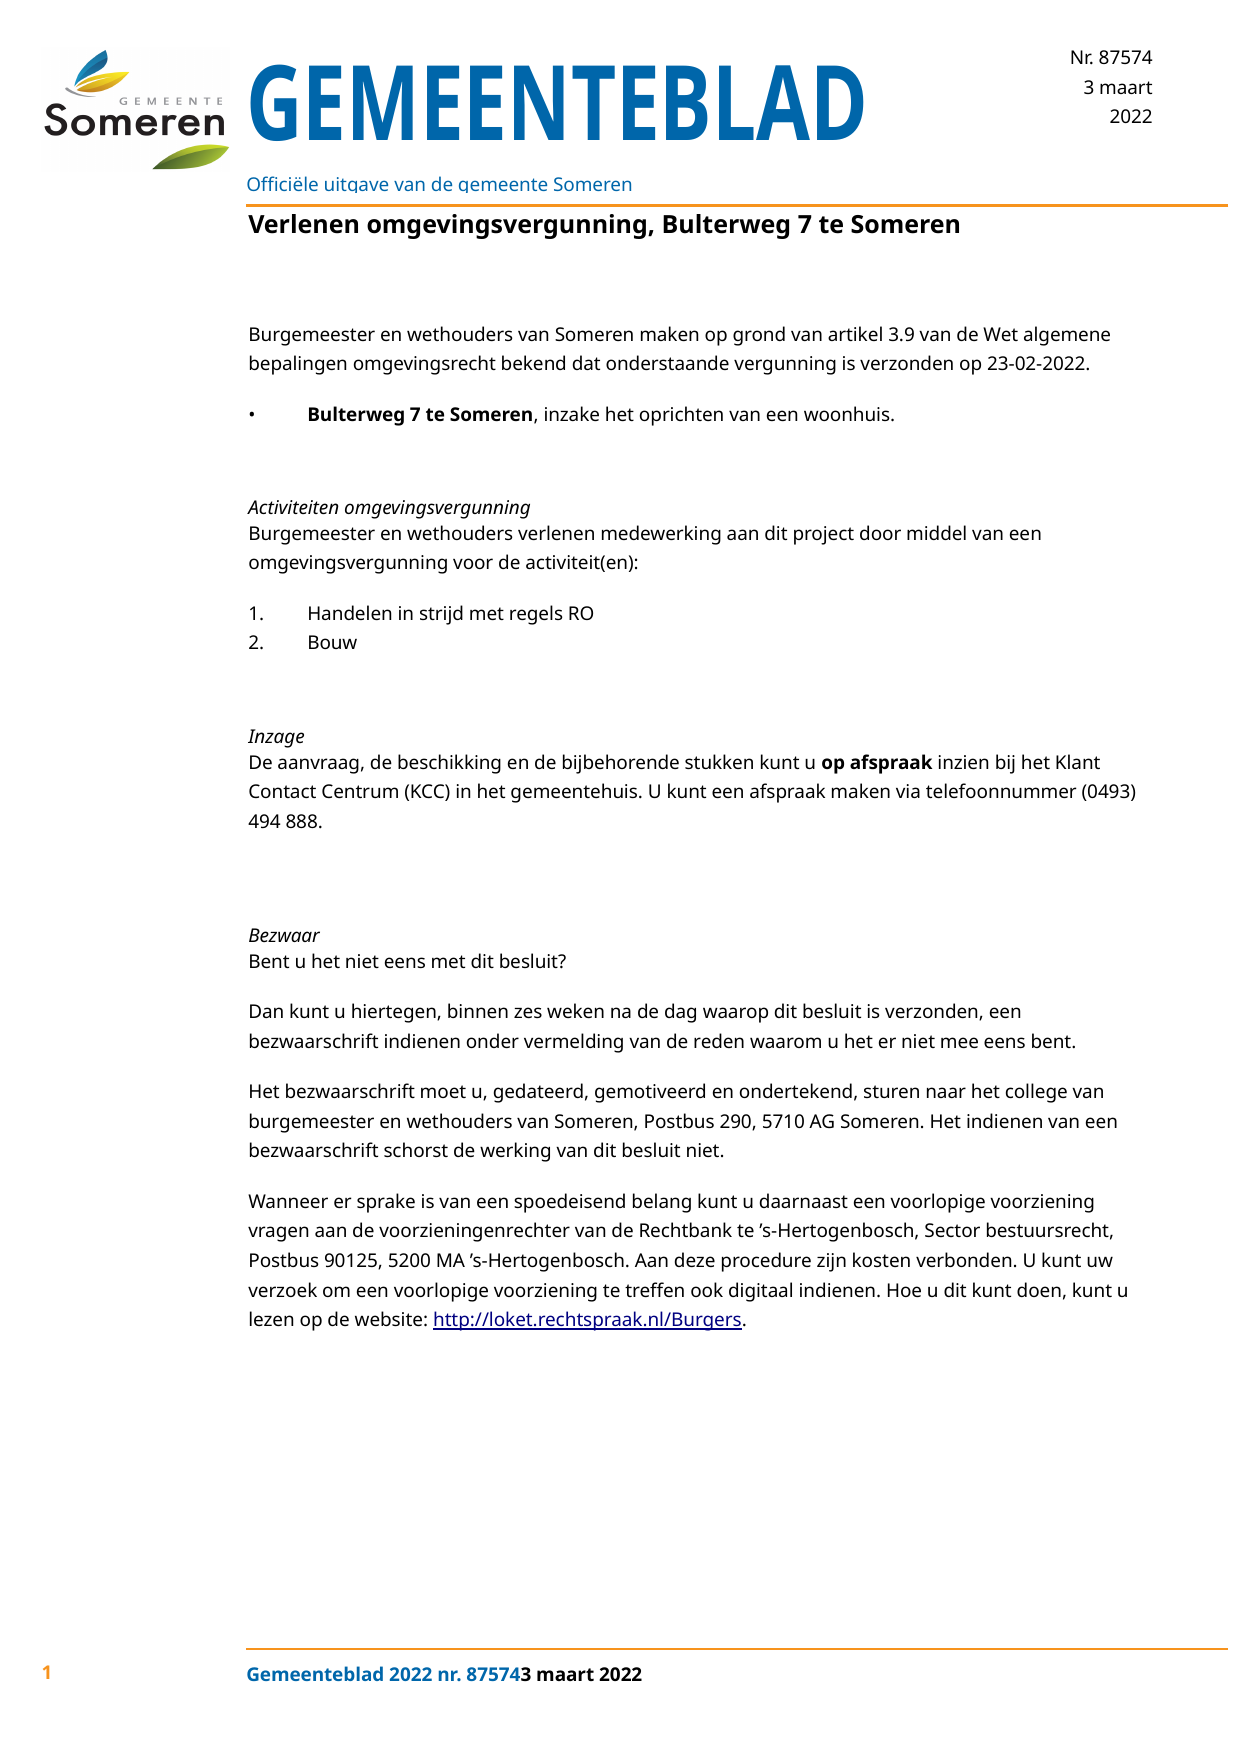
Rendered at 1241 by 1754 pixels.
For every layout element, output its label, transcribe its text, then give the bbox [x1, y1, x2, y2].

text Verlenen omgevingsvergunning, Bulterweg 7 te Someren [248, 207, 1152, 241]
text Bent u het niet eens met dit besluit? [248, 948, 1152, 974]
text Activiteiten omgevingsvergunning [248, 494, 1152, 520]
list Bulterweg 7 te Someren, inzake het oprichten van een woonhuis. [248, 401, 1152, 426]
list Handelen in strijd met regels RO [248, 600, 1152, 626]
text Burgemeester en wethouders verlenen medewerking aan dit project door middel van een omgevingsvergunning voor de activiteit(en): [248, 520, 1152, 575]
text Inzage [248, 723, 1152, 749]
text Bezwaar [248, 922, 1152, 948]
text Het bezwaarschrift moet u, gedateerd, gemotiveerd en ondertekend, sturen naar het college van burgemeester en wethouders van Someren, Postbus 290, 5710 AG Someren. Het indienen van een bezwaarschrift schorst de werking van dit besluit niet. [248, 1078, 1152, 1163]
text Dan kunt u hiertegen, binnen zes weken na de dag waarop dit besluit is verzonden, een bezwaarschrift indienen onder vermelding van de reden waarom u het er niet mee eens bent. [248, 998, 1152, 1054]
text De aanvraag, de beschikking en de bijbehorende stukken kunt u op afspraak inzien bij het Klant Contact Centrum (KCC) in het gemeentehuis. U kunt een afspraak maken via telefoonnummer (0493) 494 888. [248, 749, 1152, 834]
list Bouw [248, 629, 1152, 655]
text Burgemeester en wethouders van Someren maken op grond van artikel 3.9 van de Wet algemene bepalingen omgevingsrecht bekend dat onderstaande vergunning is verzonden op 23-02-2022. [248, 321, 1152, 376]
text Wanneer er sprake is van een spoedeisend belang kunt u daarnaast een voorlopige voorziening vragen aan de voorzieningenrechter van de Rechtbank te ’s-Hertogenbosch, Sector bestuursrecht, Postbus 90125, 5200 MA ’s-Hertogenbosch. Aan deze procedure zijn kosten verbonden. U kunt uw verzoek om een voorlopige voorziening te treffen ook digitaal indienen. Hoe u dit kunt doen, kunt u lezen op de website: http://loket.rechtspraak.nl/Burgers. [248, 1188, 1152, 1332]
picture [41, 47, 231, 172]
